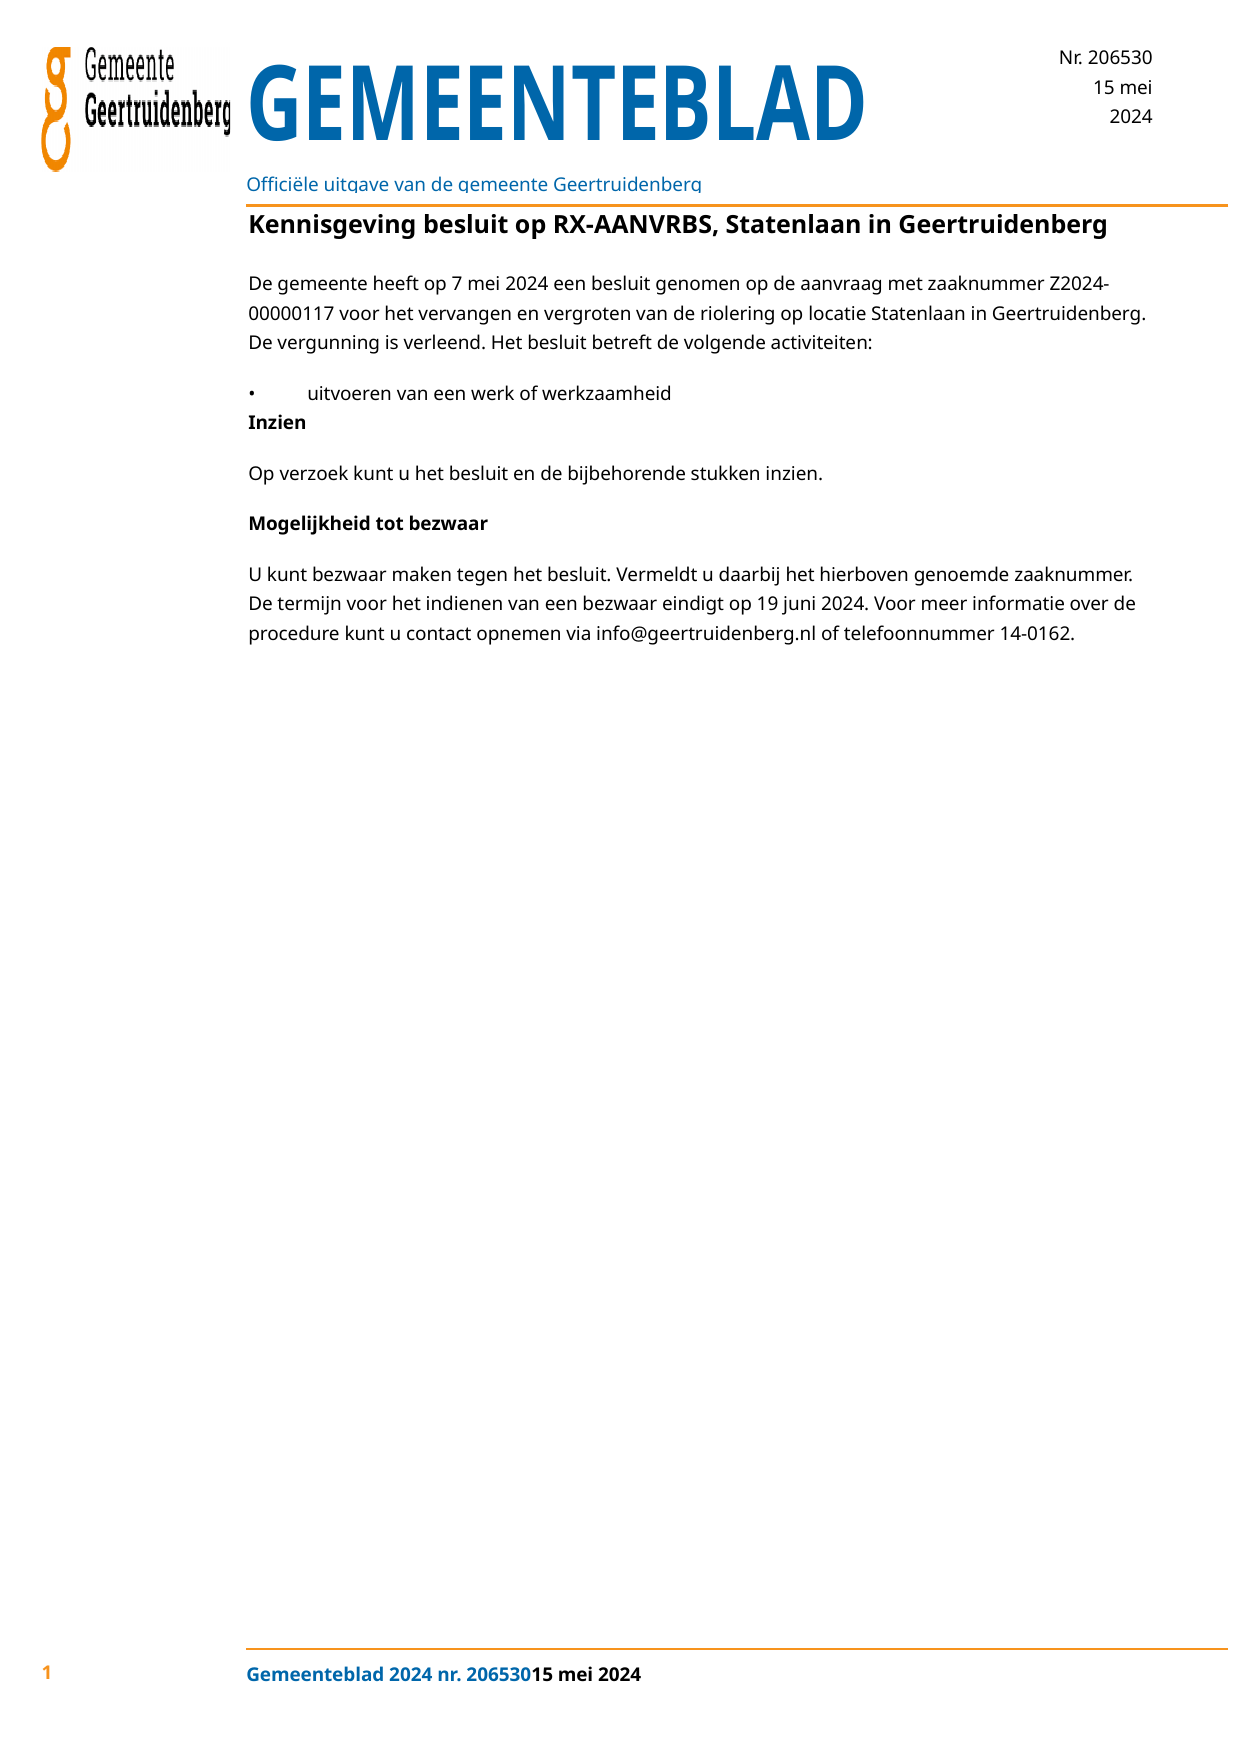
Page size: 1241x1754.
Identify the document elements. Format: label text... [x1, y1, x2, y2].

text Kennisgeving besluit op RX-AANVRBS, Statenlaan in Geertruidenberg [248, 207, 1152, 241]
text De gemeente heeft op 7 mei 2024 een besluit genomen op de aanvraag met zaaknummer Z2024-00000117 voor het vervangen en vergroten van de riolering op locatie Statenlaan in Geertruidenberg. De vergunning is verleend. Het besluit betreft de volgende activiteiten: [248, 270, 1152, 355]
list uitvoeren van een werk of werkzaamheid [248, 380, 1152, 406]
text Mogelijkheid tot bezwaar [248, 510, 1152, 536]
text Inzien [248, 409, 1152, 435]
text U kunt bezwaar maken tegen het besluit. Vermeldt u daarbij het hierboven genoemde zaaknummer. De termijn voor het indienen van een bezwaar eindigt op 19 juni 2024. Voor meer informatie over de procedure kunt u contact opnemen via info@geertruidenberg.nl of telefoonnummer 14-0162. [248, 561, 1152, 646]
picture [41, 47, 231, 172]
text Op verzoek kunt u het besluit en de bijbehorende stukken inzien. [248, 460, 1152, 486]
